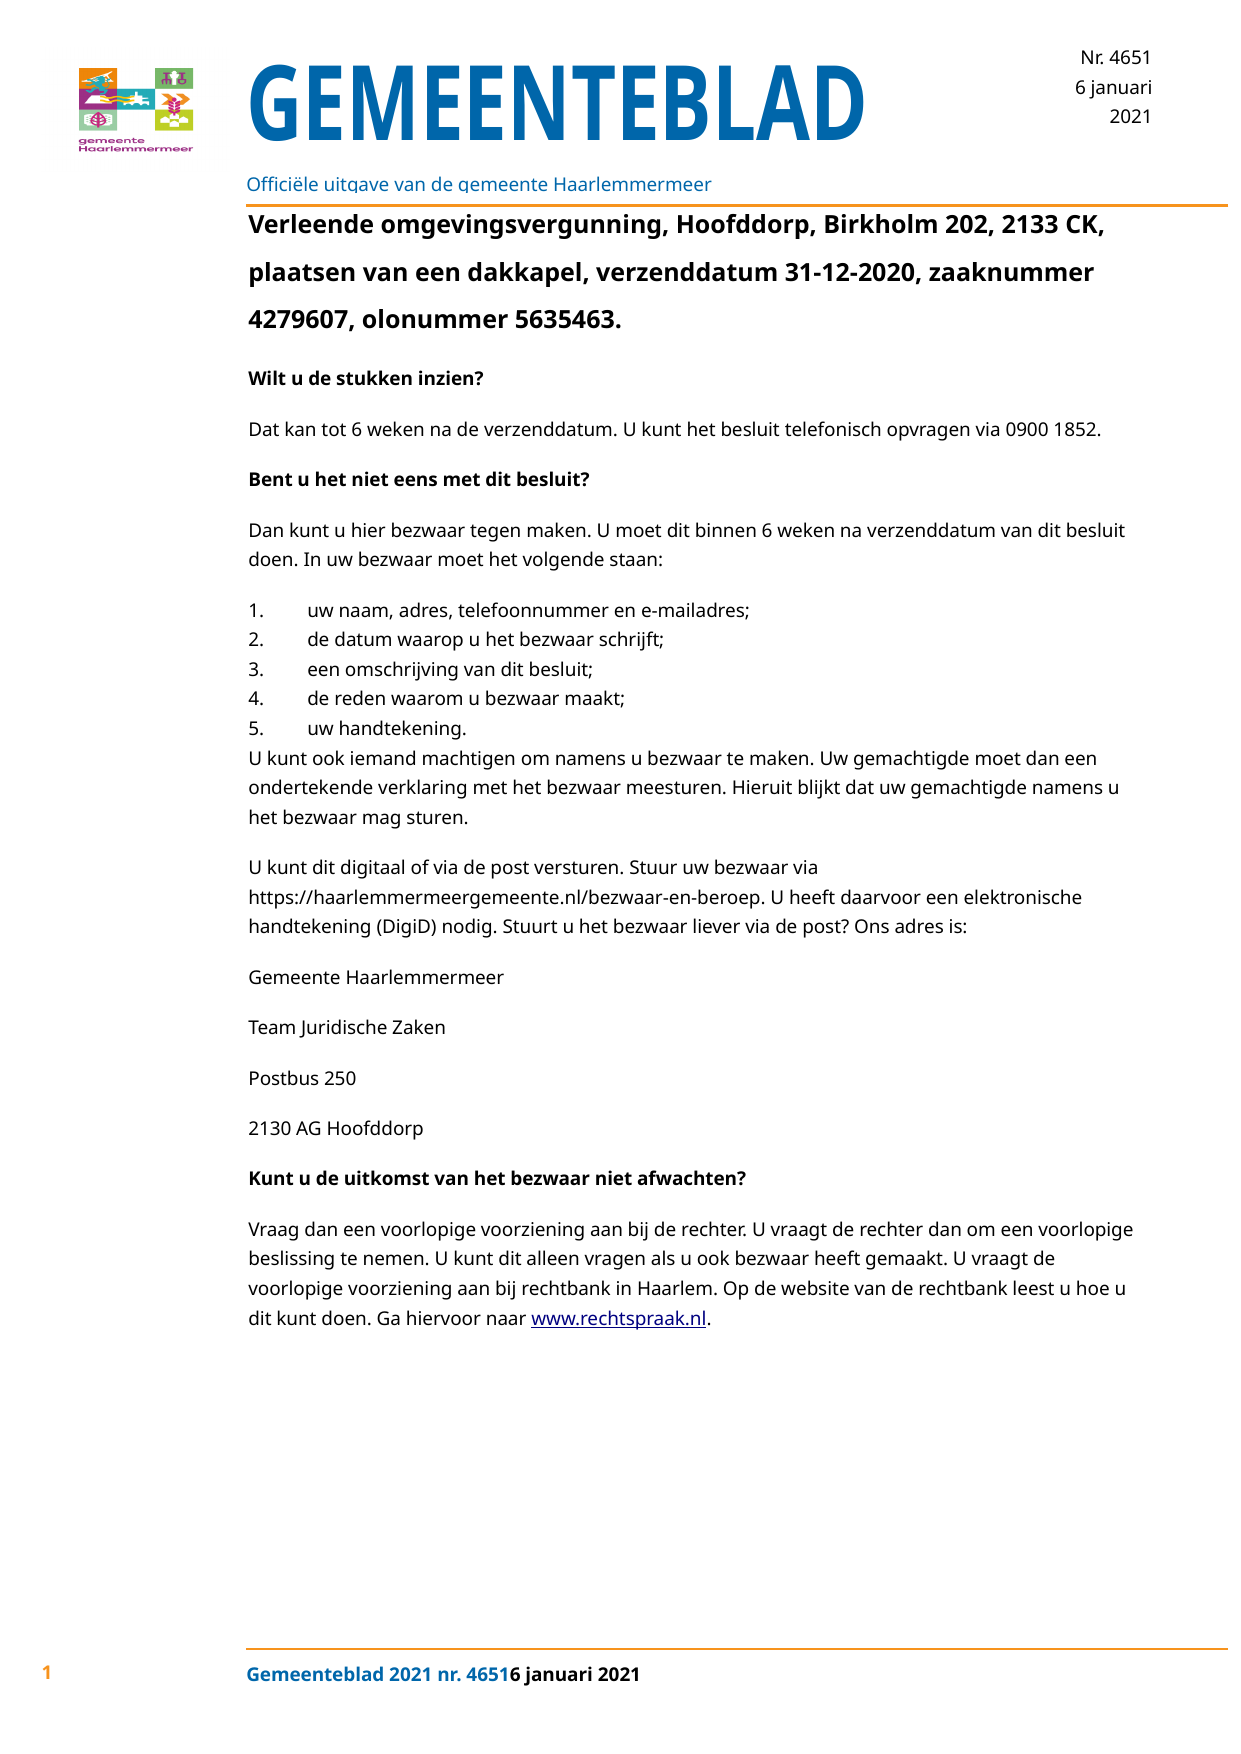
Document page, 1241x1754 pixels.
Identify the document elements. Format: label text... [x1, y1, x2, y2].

list uw naam, adres, telefoonnummer en e-mailadres; [248, 597, 1152, 622]
list een omschrijving van dit besluit; [248, 656, 1152, 682]
text Wilt u de stukken inzien? [248, 366, 1152, 391]
text Gemeente Haarlemmermeer [248, 964, 1152, 989]
text Dan kunt u hier bezwaar tegen maken. U moet dit binnen 6 weken na verzenddatum van dit besluit doen. In uw bezwaar moet het volgende staan: [248, 517, 1152, 572]
text Bent u het niet eens met dit besluit? [248, 466, 1152, 492]
text Dat kan tot 6 weken na de verzenddatum. U kunt het besluit telefonisch opvragen via 0900 1852. [248, 416, 1152, 442]
list de datum waarop u het bezwaar schrijft; [248, 626, 1152, 652]
text Team Juridische Zaken [248, 1014, 1152, 1040]
text Verleende omgevingsvergunning, Hoofddorp, Birkholm 202, 2133 CK, plaatsen van een dakkapel, verzenddatum 31-12-2020, zaaknummer 4279607, olonummer 5635463. [248, 207, 1152, 336]
text Postbus 250 [248, 1065, 1152, 1090]
list de reden waarom u bezwaar maakt; [248, 686, 1152, 711]
list uw handtekening. [248, 715, 1152, 741]
text U kunt dit digitaal of via de post versturen. Stuur uw bezwaar via https://haarlemmermeergemeente.nl/bezwaar-en-beroep. U heeft daarvoor een elektronische handtekening (DigiD) nodig. Stuurt u het bezwaar liever via de post? Ons adres is: [248, 854, 1152, 939]
text 2130 AG Hoofddorp [248, 1115, 1152, 1141]
picture [41, 47, 231, 172]
text Vraag dan een voorlopige voorziening aan bij de rechter. U vraagt de rechter dan om een voorlopige beslissing te nemen. U kunt dit alleen vragen als u ook bezwaar heeft gemaakt. U vraagt de voorlopige voorziening aan bij rechtbank in Haarlem. Op de website van de rechtbank leest u hoe u dit kunt doen. Ga hiervoor naar www.rechtspraak.nl. [248, 1216, 1152, 1330]
text Kunt u de uitkomst van het bezwaar niet afwachten? [248, 1166, 1152, 1191]
text U kunt ook iemand machtigen om namens u bezwaar te maken. Uw gemachtigde moet dan een ondertekende verklaring met het bezwaar meesturen. Hieruit blijkt dat uw gemachtigde namens u het bezwaar mag sturen. [248, 745, 1152, 829]
